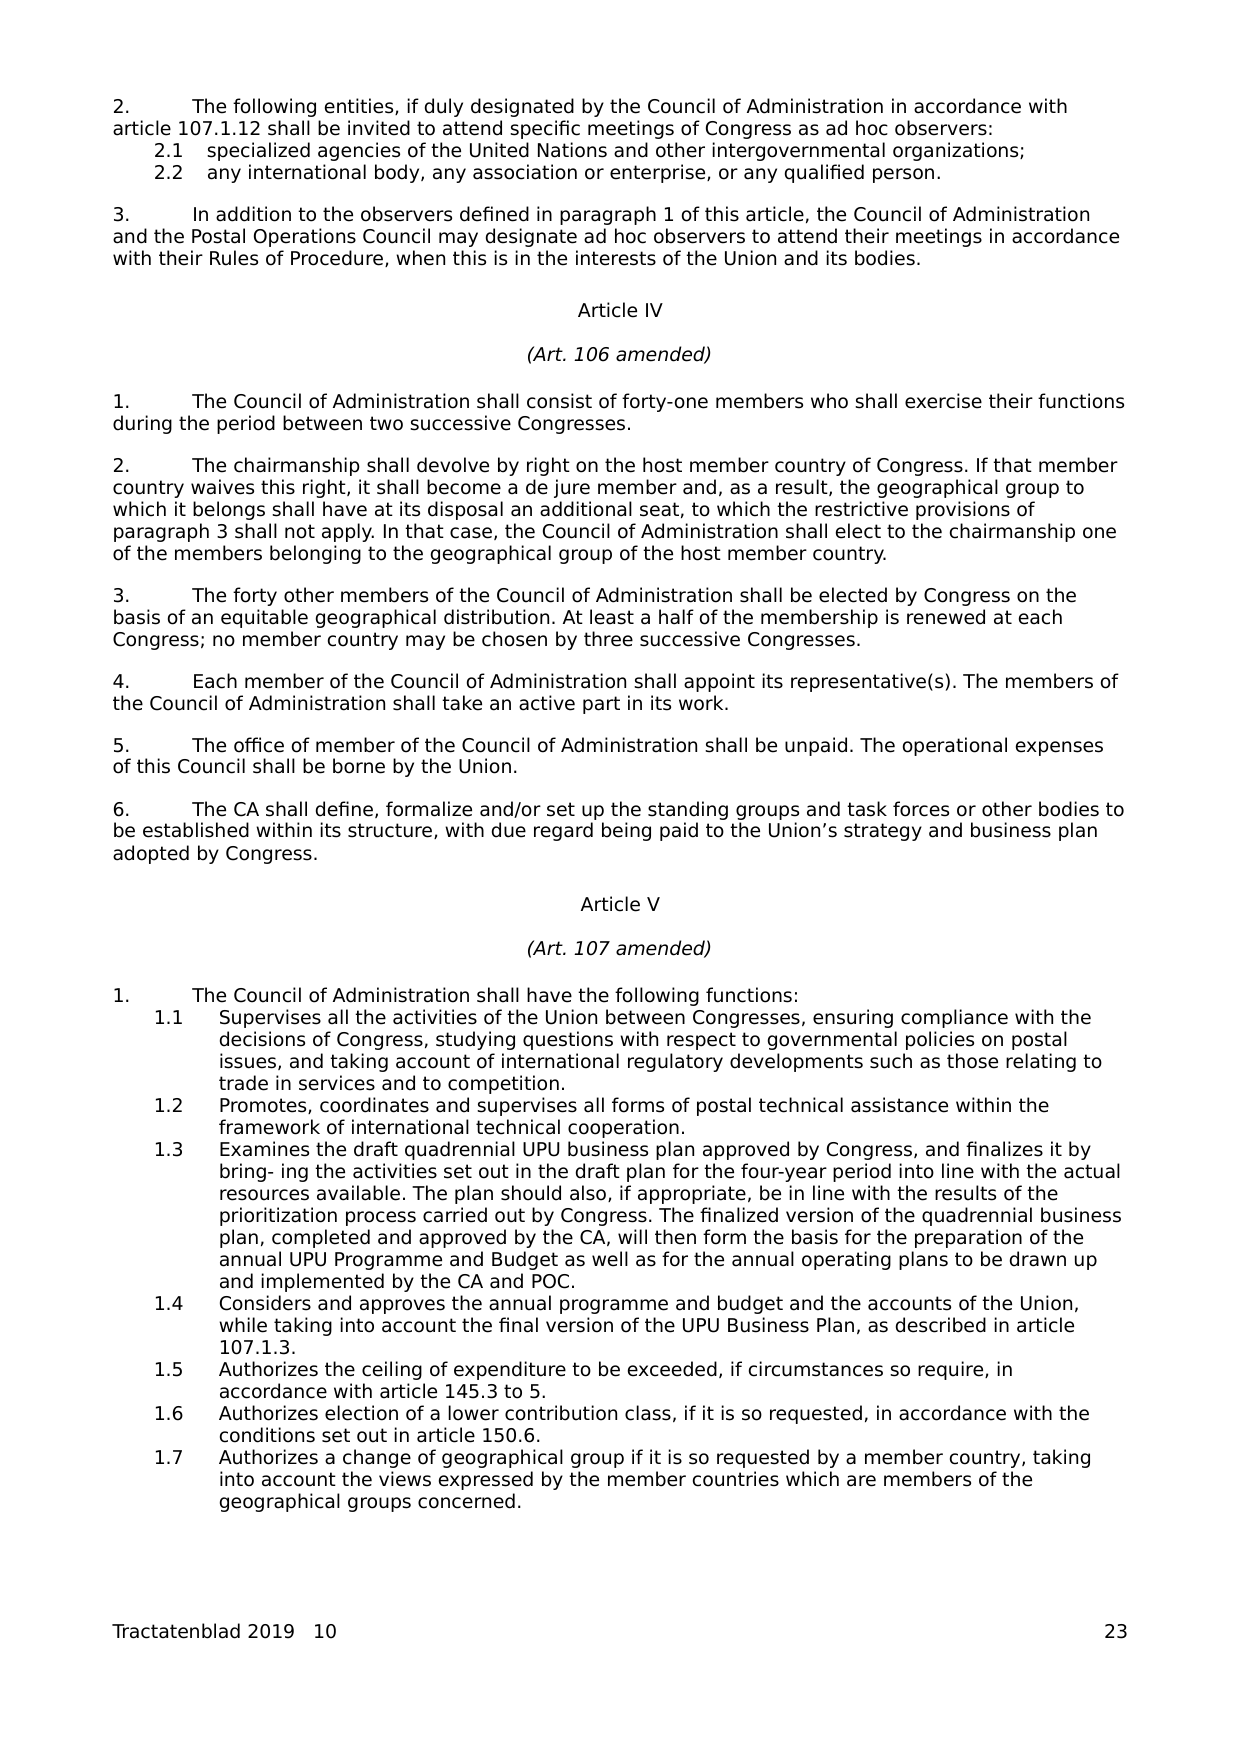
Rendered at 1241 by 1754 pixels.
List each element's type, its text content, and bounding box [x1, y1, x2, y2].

text 3. The forty other members of the Council of Administration shall be elected by Congress on the basis of an equitable geographical distribution. At least a half of the membership is renewed at each Congress; no member country may be chosen by three successive Congresses. [112, 584, 1128, 651]
text 2.1 specialized agencies of the United Nations and other intergovernmental organizations; [153, 140, 1128, 162]
text 3. In addition to the observers defined in paragraph 1 of this article, the Council of Administration and the Postal Operations Council may designate ad hoc observers to attend their meetings in accordance with their Rules of Procedure, when this is in the interests of the Union and its bodies. [112, 204, 1128, 270]
subtitle Article V (Art. 107 amended) [112, 894, 1128, 960]
text 1. The Council of Administration shall have the following functions: [112, 985, 1128, 1007]
text 4. Each member of the Council of Administration shall appoint its representative(s). The members of the Council of Administration shall take an active part in its work. [112, 671, 1128, 714]
text 1.2 Promotes, coordinates and supervises all forms of postal technical assistance within the framework of international technical cooperation. [153, 1095, 1128, 1139]
text 1.1 Supervises all the activities of the Union between Congresses, ensuring compliance with the decisions of Congress, studying questions with respect to governmental policies on postal issues, and taking account of international regulatory developments such as those relating to trade in services and to competition. [153, 1007, 1128, 1095]
subtitle Article IV (Art. 106 amended) [112, 300, 1128, 366]
text 1.5 Authorizes the ceiling of expenditure to be exceeded, if circumstances so require, in accordance with article 145.3 to 5. [153, 1359, 1128, 1403]
text 1.7 Authorizes a change of geographical group if it is so requested by a member country, taking into account the views expressed by the member countries which are members of the geographical groups concerned. [153, 1447, 1128, 1513]
text 5. The office of member of the Council of Administration shall be unpaid. The operational expenses of this Council shall be borne by the Union. [112, 734, 1128, 778]
text 2. The chairmanship shall devolve by right on the host member country of Congress. If that member country waives this right, it shall become a de jure member and, as a result, the geographical group to which it belongs shall have at its disposal an additional seat, to which the restrictive provisions of paragraph 3 shall not apply. In that case, the Council of Administration shall elect to the chairmanship one of the members belonging to the geographical group of the host member country. [112, 455, 1128, 564]
text 6. The CA shall define, formalize and/or set up the standing groups and task forces or other bodies to be established within its structure, with due regard being paid to the Union’s strategy and business plan adopted by Congress. [112, 798, 1128, 864]
text 2.2 any international body, any association or enterprise, or any qualified person. [153, 162, 1128, 184]
text 1.6 Authorizes election of a lower contribution class, if it is so requested, in accordance with the conditions set out in article 150.6. [153, 1403, 1128, 1447]
text 1. The Council of Administration shall consist of forty-one members who shall exercise their functions during the period between two successive Congresses. [112, 391, 1128, 435]
text 2. The following entities, if duly designated by the Council of Administration in accordance with article 107.1.12 shall be invited to attend specific meetings of Congress as ad hoc observers: [112, 96, 1128, 140]
text 1.4 Considers and approves the annual programme and budget and the accounts of the Union, while taking into account the final version of the UPU Business Plan, as described in article 107.1.3. [153, 1293, 1128, 1359]
text 1.3 Examines the draft quadrennial UPU business plan approved by Congress, and finalizes it by bring- ing the activities set out in the draft plan for the four-year period into line with the actual resources available. The plan should also, if appropriate, be in line with the results of the prioritization process carried out by Congress. The finalized version of the quadrennial business plan, completed and approved by the CA, will then form the basis for the preparation of the annual UPU Programme and Budget as well as for the annual operating plans to be drawn up and implemented by the CA and POC. [153, 1139, 1128, 1293]
